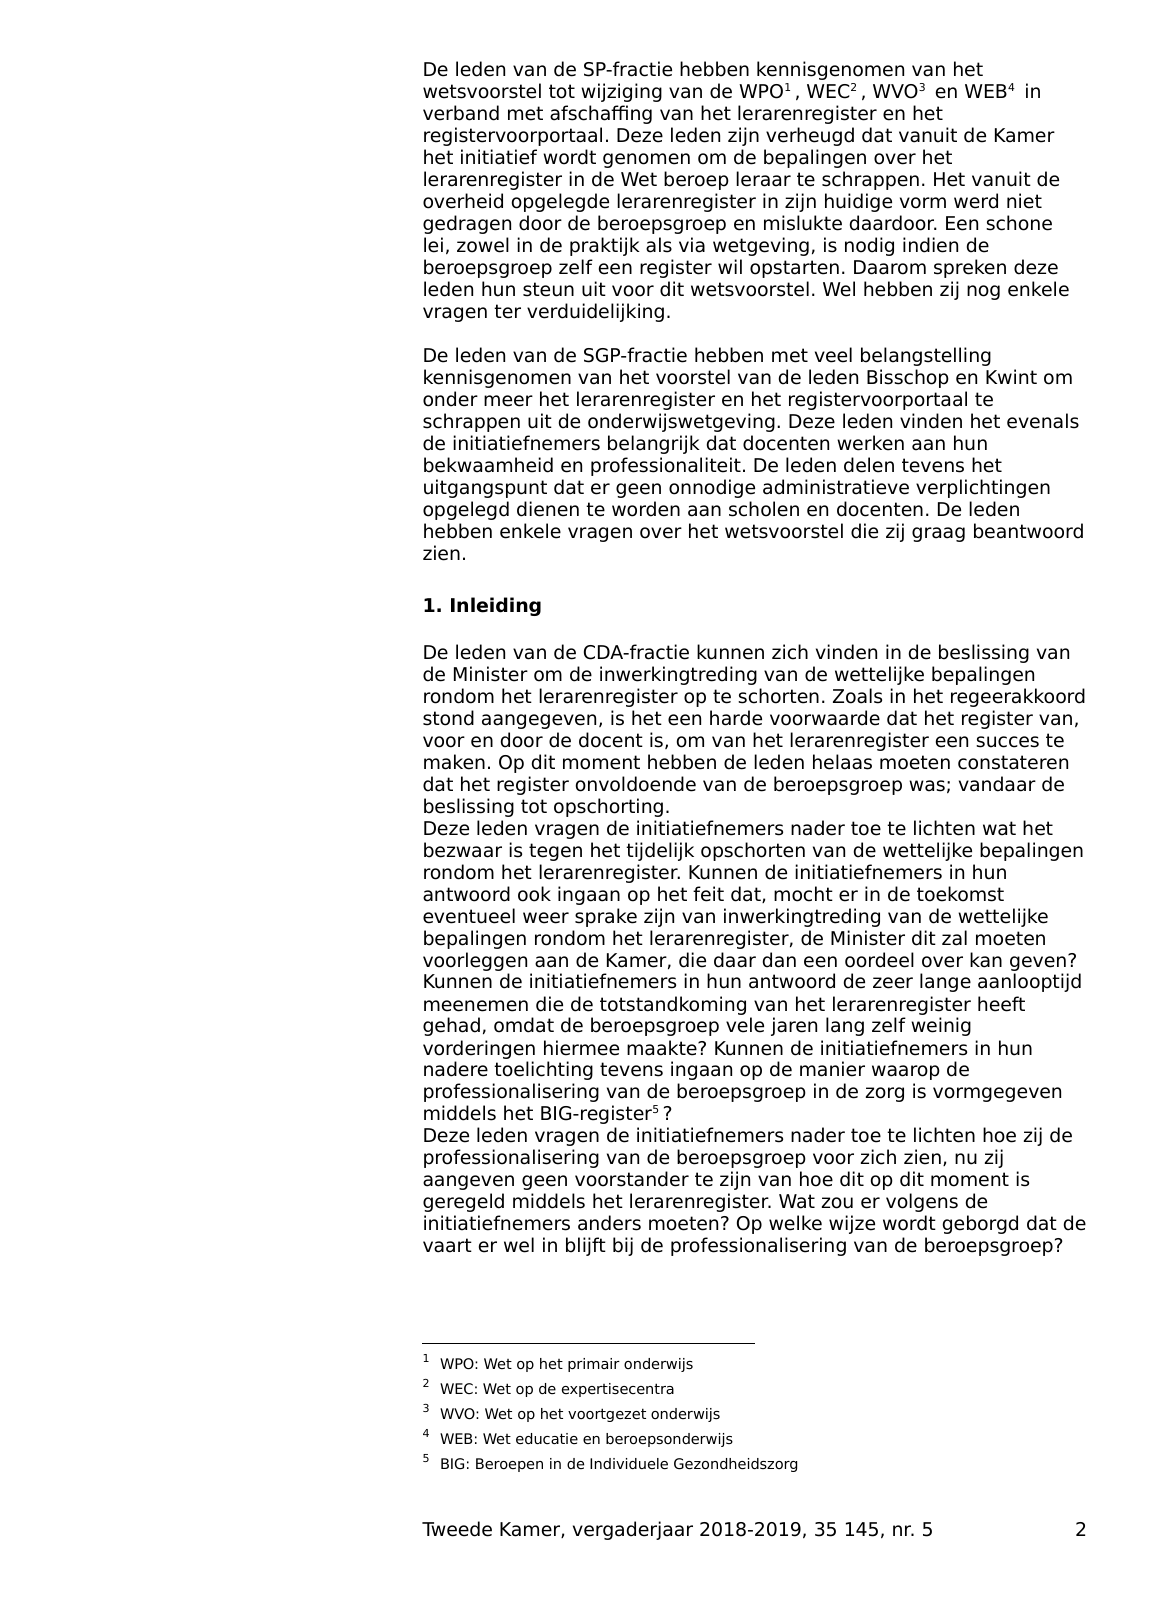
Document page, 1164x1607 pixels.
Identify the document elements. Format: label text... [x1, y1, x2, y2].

text WEC: Wet op de expertisecentra [422, 1377, 1087, 1399]
text WEB: Wet educatie en beroepsonderwijs [422, 1427, 1087, 1449]
text WPO: Wet op het primair onderwijs [422, 1352, 1087, 1374]
text De leden van de CDA-fractie kunnen zich vinden in de beslissing van de Minister om de inwerkingtreding van de wettelijke bepalingen rondom het lerarenregister op te schorten. Zoals in het regeerakkoord stond aangegeven, is het een harde voorwaarde dat het register van, voor en door de docent is, om van het lerarenregister een succes te maken. Op dit moment hebben de leden helaas moeten constateren dat het register onvoldoende van de beroepsgroep was; vandaar de beslissing tot opschorting. [422, 642, 1087, 818]
text WVO: Wet op het voortgezet onderwijs [422, 1402, 1087, 1424]
text BIG: Beroepen in de Individuele Gezondheidszorg [422, 1452, 1087, 1474]
text Deze leden vragen de initiatiefnemers nader toe te lichten wat het bezwaar is tegen het tijdelijk opschorten van de wettelijke bepalingen rondom het lerarenregister. Kunnen de initiatiefnemers in hun antwoord ook ingaan op het feit dat, mocht er in de toekomst eventueel weer sprake zijn van inwerkingtreding van de wettelijke bepalingen rondom het lerarenregister, de Minister dit zal moeten voorleggen aan de Kamer, die daar dan een oordeel over kan geven? Kunnen de initiatiefnemers in hun antwoord de zeer lange aanlooptijd meenemen die de totstandkoming van het lerarenregister heeft gehad, omdat de beroepsgroep vele jaren lang zelf weinig vorderingen hiermee maakte? Kunnen de initiatiefnemers in hun nadere toelichting tevens ingaan op de manier waarop de professionalisering van de beroepsgroep in de zorg is vormgegeven middels het BIG-register? [422, 818, 1087, 1125]
text De leden van de SP-fractie hebben kennisgenomen van het wetsvoorstel tot wijziging van de WPO, WEC, WVO en WEB in verband met afschaffing van het lerarenregister en het registervoorportaal. Deze leden zijn verheugd dat vanuit de Kamer het initiatief wordt genomen om de bepalingen over het lerarenregister in de Wet beroep leraar te schrappen. Het vanuit de overheid opgelegde lerarenregister in zijn huidige vorm werd niet gedragen door de beroepsgroep en mislukte daardoor. Een schone lei, zowel in de praktijk als via wetgeving, is nodig indien de beroepsgroep zelf een register wil opstarten. Daarom spreken deze leden hun steun uit voor dit wetsvoorstel. Wel hebben zij nog enkele vragen ter verduidelijking. [422, 59, 1087, 323]
text Deze leden vragen de initiatiefnemers nader toe te lichten hoe zij de professionalisering van de beroepsgroep voor zich zien, nu zij aangeven geen voorstander te zijn van hoe dit op dit moment is geregeld middels het lerarenregister. Wat zou er volgens de initiatiefnemers anders moeten? Op welke wijze wordt geborgd dat de vaart er wel in blijft bij de professionalisering van de beroepsgroep? [422, 1125, 1087, 1257]
text De leden van de SGP-fractie hebben met veel belangstelling kennisgenomen van het voorstel van de leden Bisschop en Kwint om onder meer het lerarenregister en het registervoorportaal te schrappen uit de onderwijswetgeving. Deze leden vinden het evenals de initiatiefnemers belangrijk dat docenten werken aan hun bekwaamheid en professionaliteit. De leden delen tevens het uitgangspunt dat er geen onnodige administratieve verplichtingen opgelegd dienen te worden aan scholen en docenten. De leden hebben enkele vragen over het wetsvoorstel die zij graag beantwoord zien. [422, 345, 1087, 565]
subtitle 1. Inleiding [422, 595, 1087, 617]
